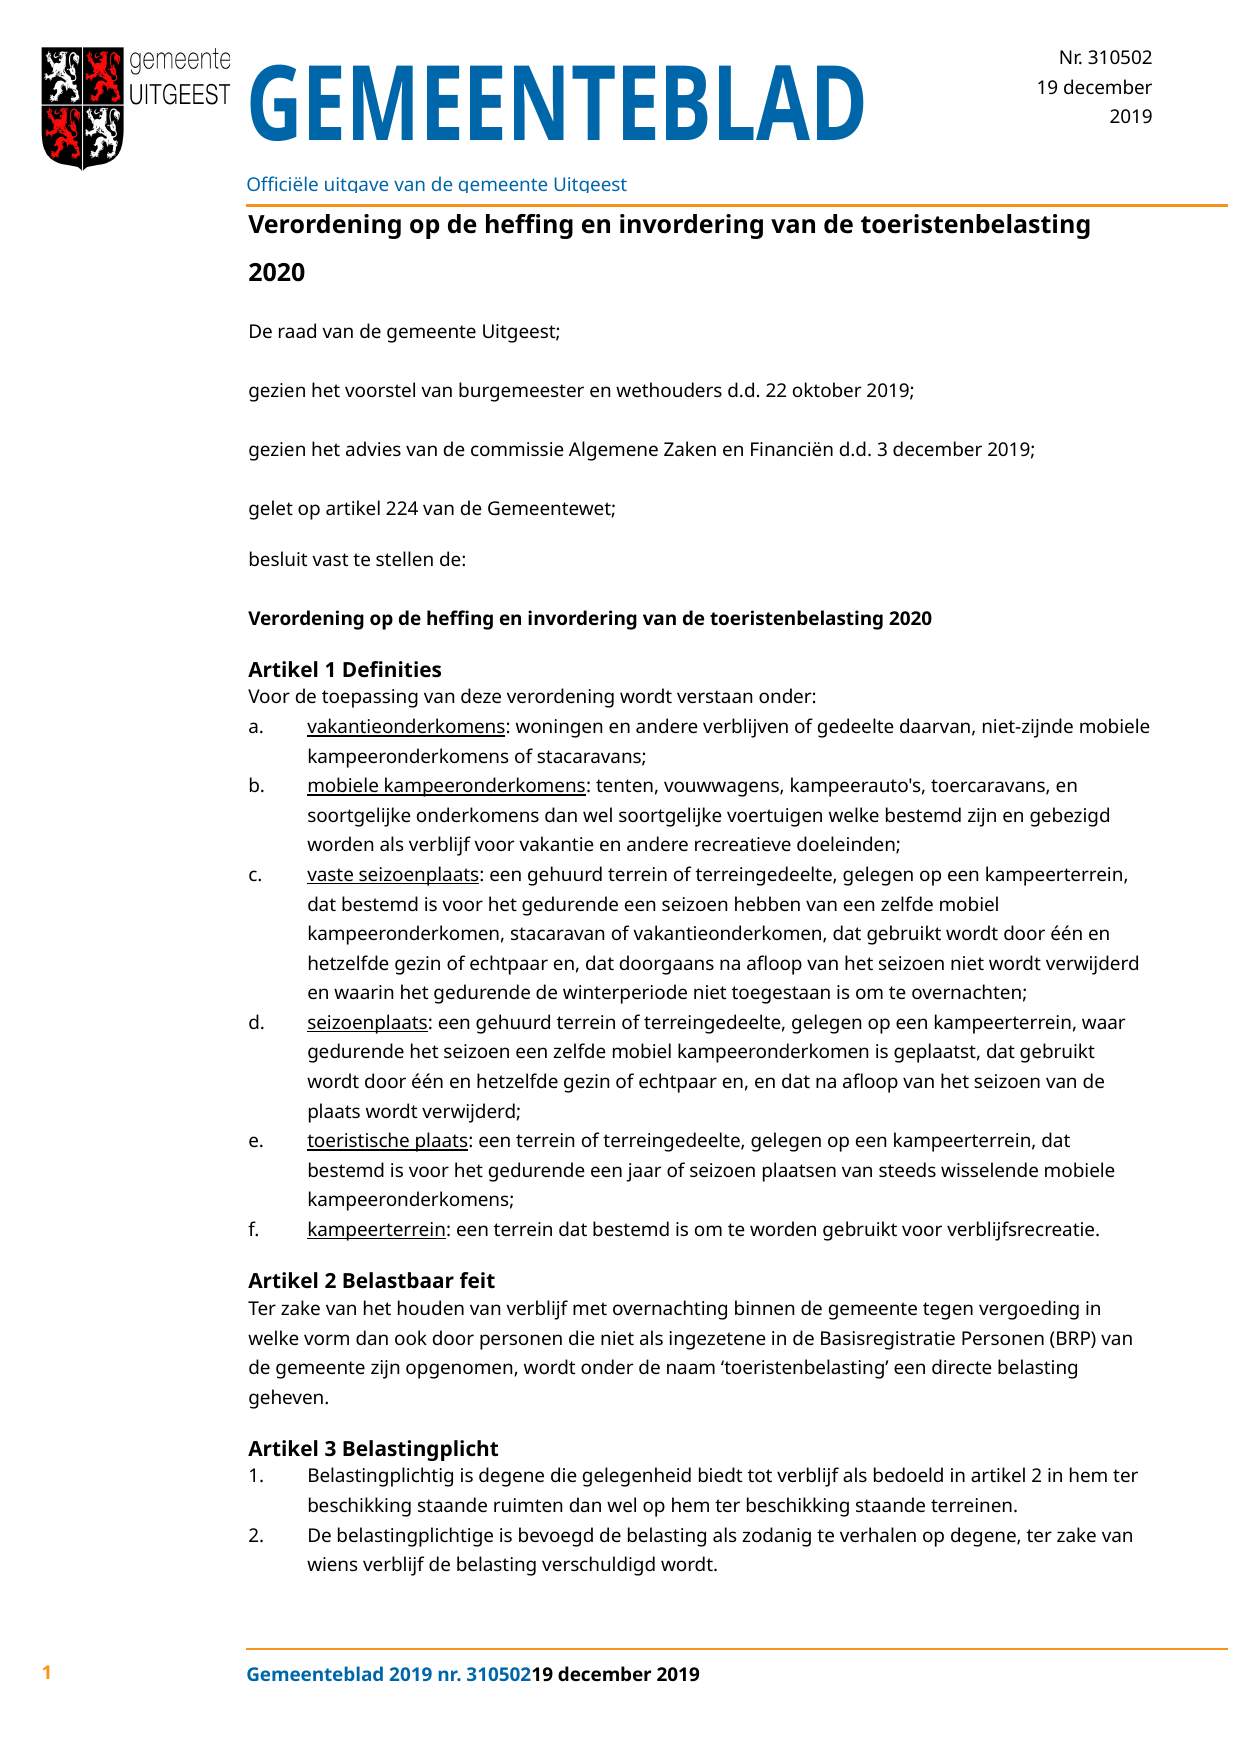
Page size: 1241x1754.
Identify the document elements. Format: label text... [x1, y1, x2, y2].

text Artikel 3 Belastingplicht [248, 1434, 1152, 1463]
text besluit vast te stellen de: [248, 546, 1152, 571]
text Artikel 2 Belastbaar feit [248, 1267, 1152, 1295]
text Voor de toepassing van deze verordening wordt verstaan onder: [248, 684, 1152, 709]
text De raad van de gemeente Uitgeest; [248, 318, 1152, 344]
list vaste seizoenplaats: een gehuurd terrein of terreingedeelte, gelegen op een kampeerterrein, dat bestemd is voor het gedurende een seizoen hebben van een zelfde mobiel kampeeronderkomen, stacaravan of vakantieonderkomen, dat gebruikt wordt door één en hetzelfde gezin of echtpaar en, dat doorgaans na afloop van het seizoen niet wordt verwijderd en waarin het gedurende de winterperiode niet toegestaan is om te overnachten; [248, 861, 1152, 1005]
text Verordening op de heffing en invordering van de toeristenbelasting 2020 [248, 207, 1152, 288]
list mobiele kampeeronderkomens: tenten, vouwwagens, kampeerauto's, toercaravans, en soortgelijke onderkomens dan wel soortgelijke voertuigen welke bestemd zijn en gebezigd worden als verblijf voor vakantie en andere recreatieve doeleinden; [248, 772, 1152, 857]
picture [41, 47, 231, 172]
list kampeerterrein: een terrein dat bestemd is om te worden gebruikt voor verblijfsrecreatie. [248, 1216, 1152, 1242]
list vakantieonderkomens: woningen en andere verblijven of gedeelte daarvan, niet-zijnde mobiele kampeeronderkomens of stacaravans; [248, 713, 1152, 769]
text gezien het voorstel van burgemeester en wethouders d.d. 22 oktober 2019; [248, 377, 1152, 403]
list seizoenplaats: een gehuurd terrein of terreingedeelte, gelegen op een kampeerterrein, waar gedurende het seizoen een zelfde mobiel kampeeronderkomen is geplaatst, dat gebruikt wordt door één en hetzelfde gezin of echtpaar en, en dat na afloop van het seizoen van de plaats wordt verwijderd; [248, 1009, 1152, 1124]
text gezien het advies van de commissie Algemene Zaken en Financiën d.d. 3 december 2019; [248, 436, 1152, 462]
list De belastingplichtige is bevoegd de belasting als zodanig te verhalen op degene, ter zake van wiens verblijf de belasting verschuldigd wordt. [248, 1522, 1152, 1577]
text Ter zake van het houden van verblijf met overnachting binnen de gemeente tegen vergoeding in welke vorm dan ook door personen die niet als ingezetene in de Basisregistratie Personen (BRP) van de gemeente zijn opgenomen, wordt onder de naam ‘toeristenbelasting’ een directe belasting geheven. [248, 1295, 1152, 1409]
text gelet op artikel 224 van de Gemeentewet; [248, 495, 1152, 521]
text Artikel 1 Definities [248, 655, 1152, 684]
list toeristische plaats: een terrein of terreingedeelte, gelegen op een kampeerterrein, dat bestemd is voor het gedurende een jaar of seizoen plaatsen van steeds wisselende mobiele kampeeronderkomens; [248, 1127, 1152, 1212]
list Belastingplichtig is degene die gelegenheid biedt tot verblijf als bedoeld in artikel 2 in hem ter beschikking staande ruimten dan wel op hem ter beschikking staande terreinen. [248, 1463, 1152, 1518]
text Verordening op de heffing en invordering van de toeristenbelasting 2020 [248, 605, 1152, 631]
